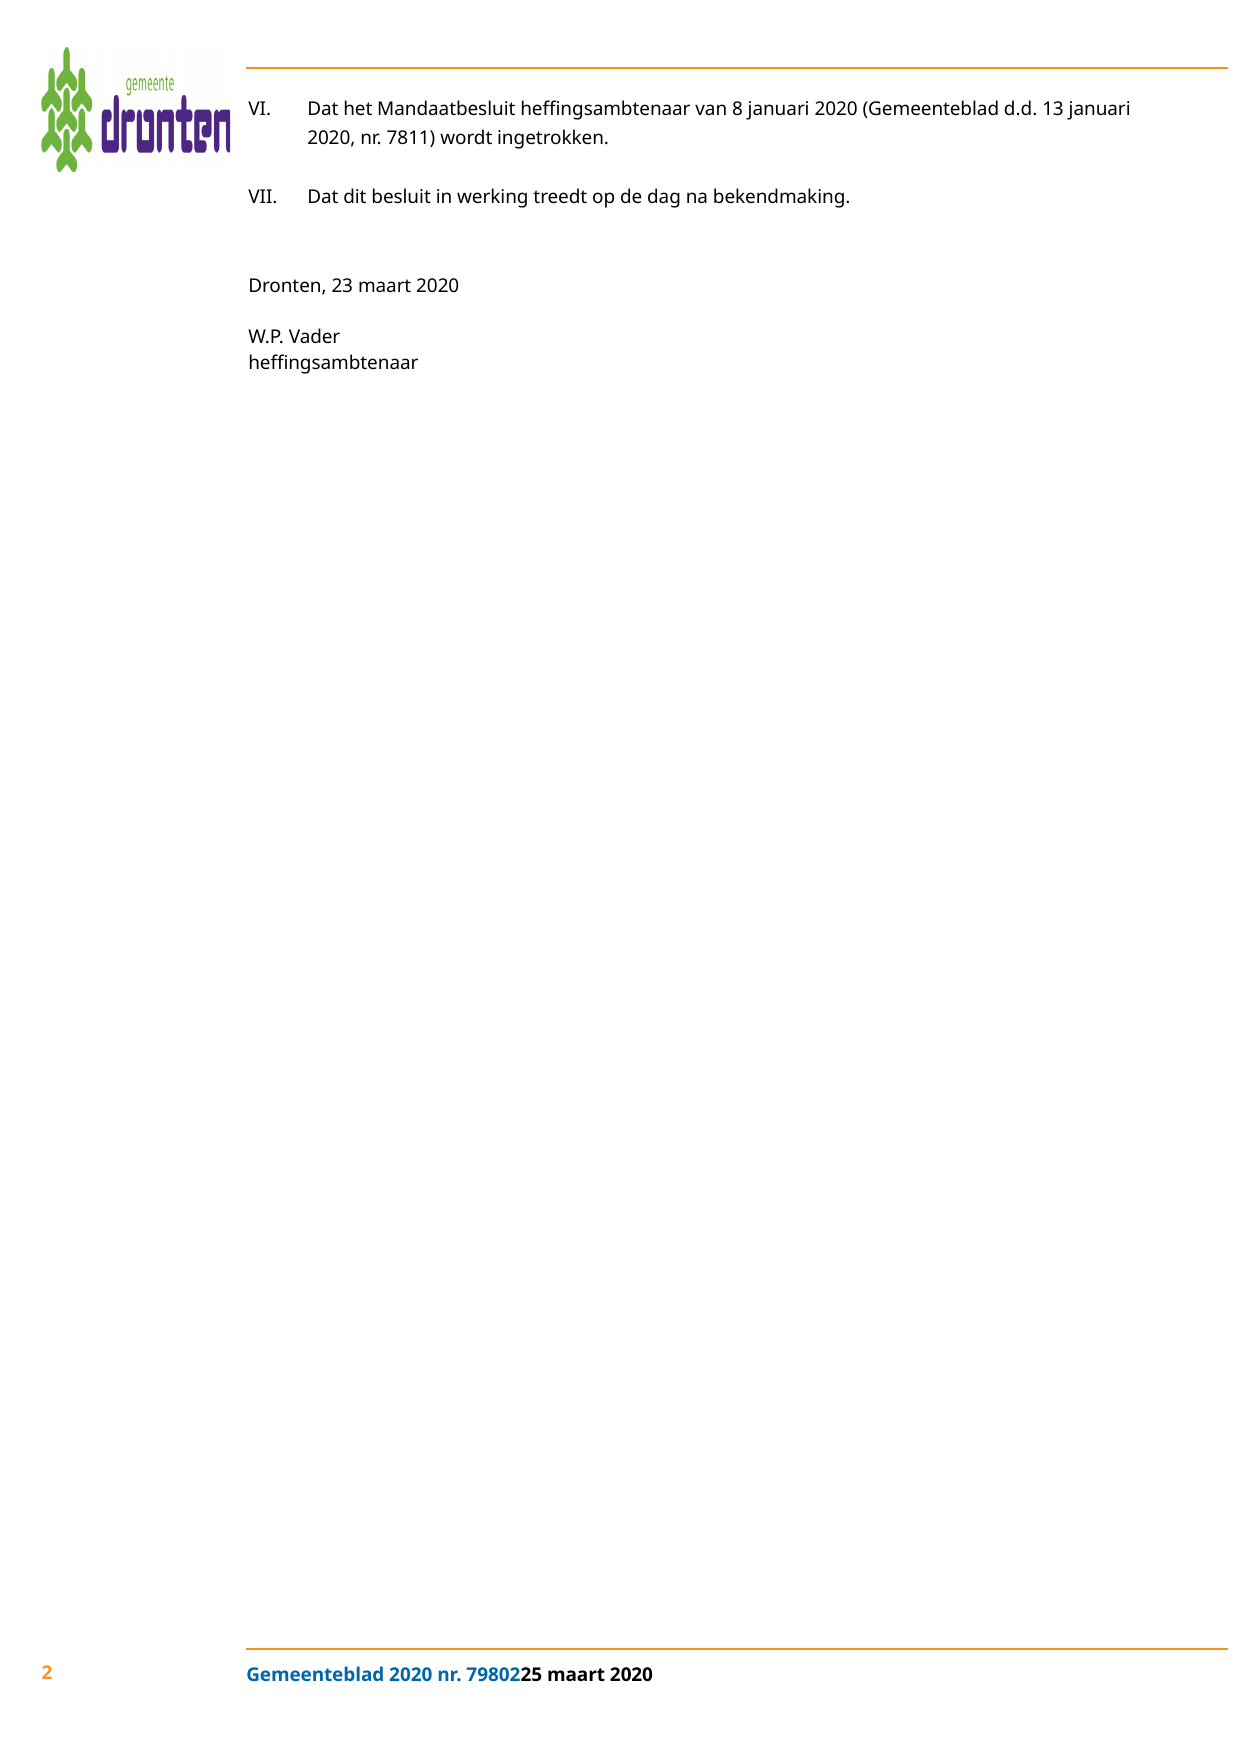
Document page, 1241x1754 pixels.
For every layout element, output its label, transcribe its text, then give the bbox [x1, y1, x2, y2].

text Dronten, 23 maart 2020 [248, 272, 1152, 298]
list Dat dit besluit in werking treedt op de dag na bekendmaking. [248, 183, 1152, 209]
text heffingsambtenaar [248, 349, 1152, 375]
picture [41, 47, 231, 172]
list Dat het Mandaatbesluit heffingsambtenaar van 8 januari 2020 (Gemeenteblad d.d. 13 januari 2020, nr. 7811) wordt ingetrokken. [248, 95, 1152, 150]
text W.P. Vader [248, 324, 1152, 349]
